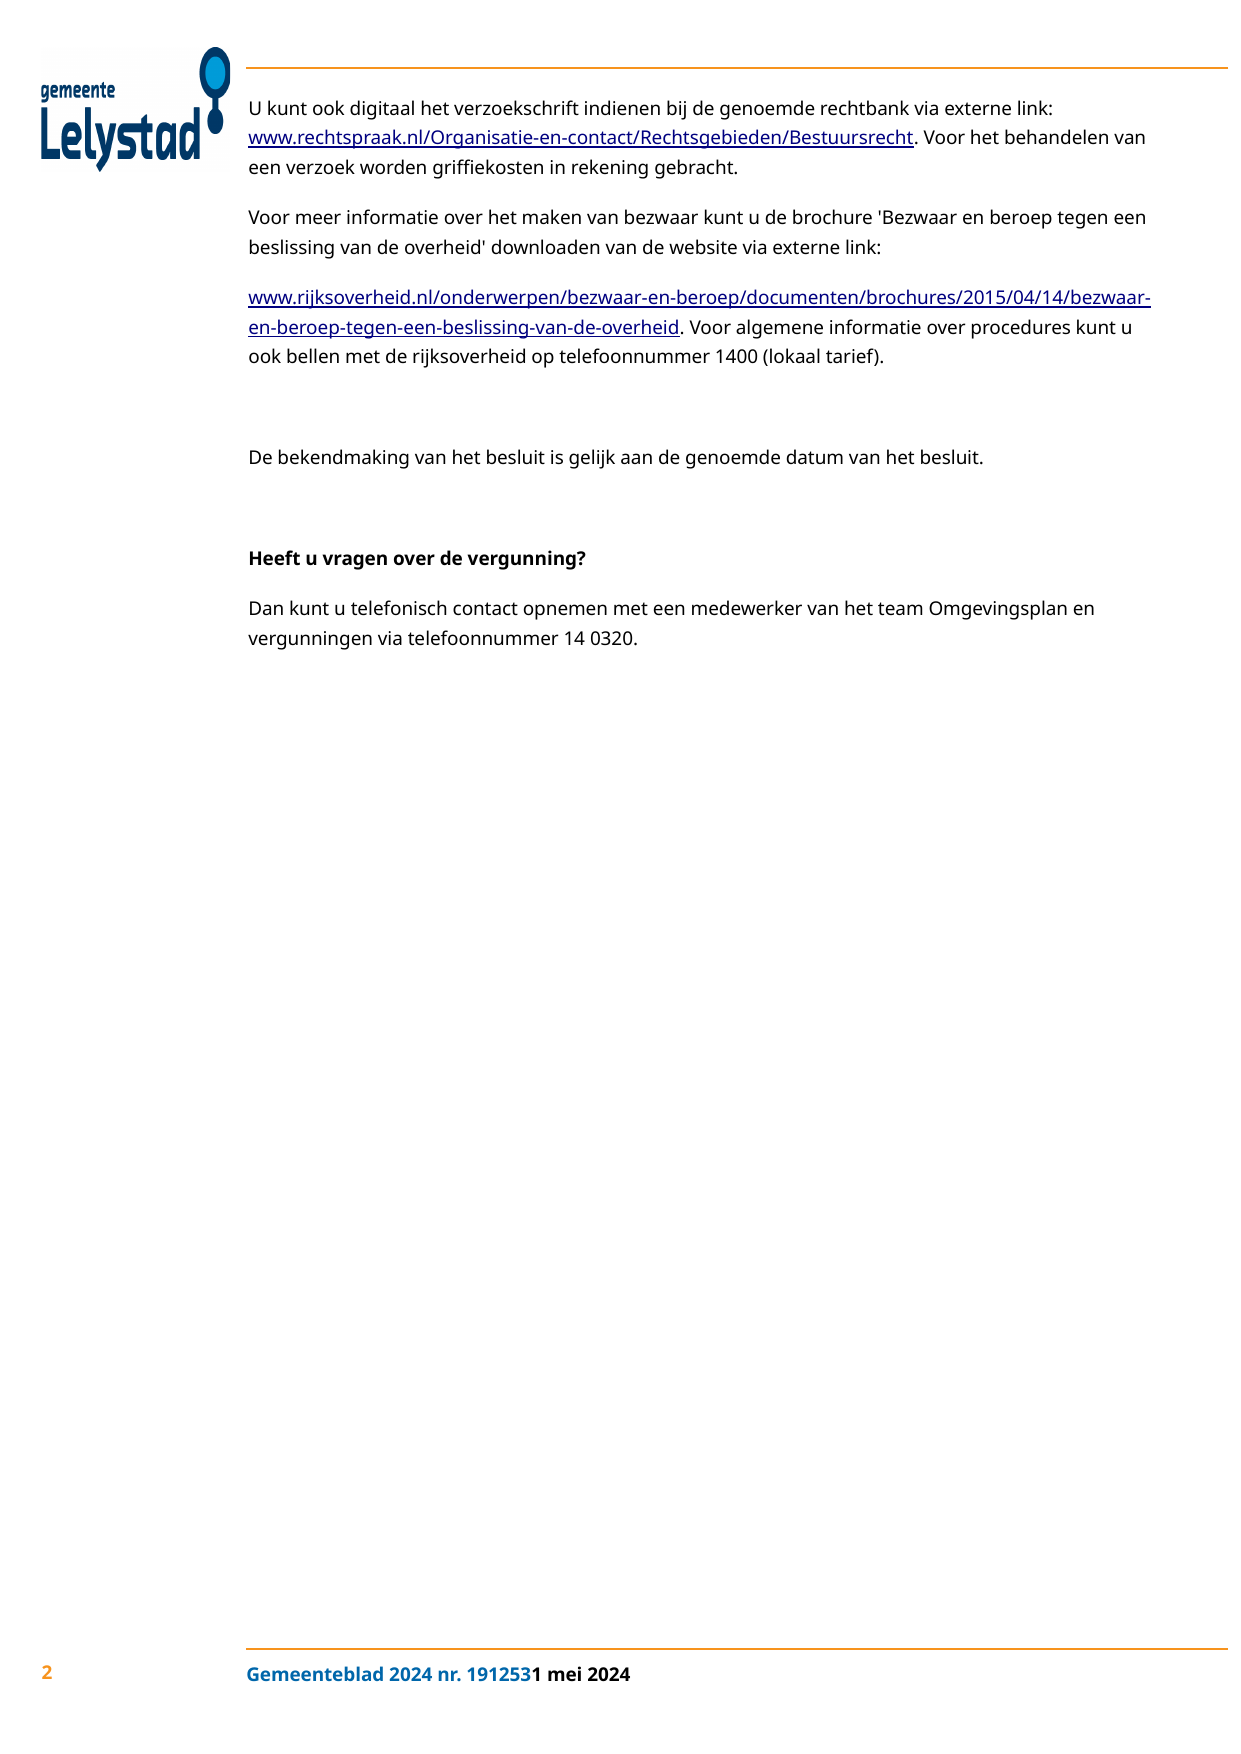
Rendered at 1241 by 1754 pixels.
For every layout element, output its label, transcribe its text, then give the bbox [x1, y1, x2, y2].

text www.rijksoverheid.nl/onderwerpen/bezwaar-en-beroep/documenten/brochures/2015/04/14/bezwaar-en-beroep-tegen-een-beslissing-van-de-overheid. Voor algemene informatie over procedures kunt u ook bellen met de rijksoverheid op telefoonnummer 1400 (lokaal tarief). [248, 284, 1152, 369]
picture [41, 47, 231, 172]
text Heeft u vragen over de vergunning? [248, 545, 1152, 571]
text Dan kunt u telefonisch contact opnemen met een medewerker van het team Omgevingsplan en vergunningen via telefoonnummer 14 0320. [248, 596, 1152, 651]
text De bekendmaking van het besluit is gelijk aan de genoemde datum van het besluit. [248, 444, 1152, 470]
text Voor meer informatie over het maken van bezwaar kunt u de brochure 'Bezwaar en beroep tegen een beslissing van de overheid' downloaden van de website via externe link: [248, 204, 1152, 260]
text U kunt ook digitaal het verzoekschrift indienen bij de genoemde rechtbank via externe link: www.rechtspraak.nl/Organisatie-en-contact/Rechtsgebieden/Bestuursrecht. Voor het behandelen van een verzoek worden griffiekosten in rekening gebracht. [248, 95, 1152, 180]
